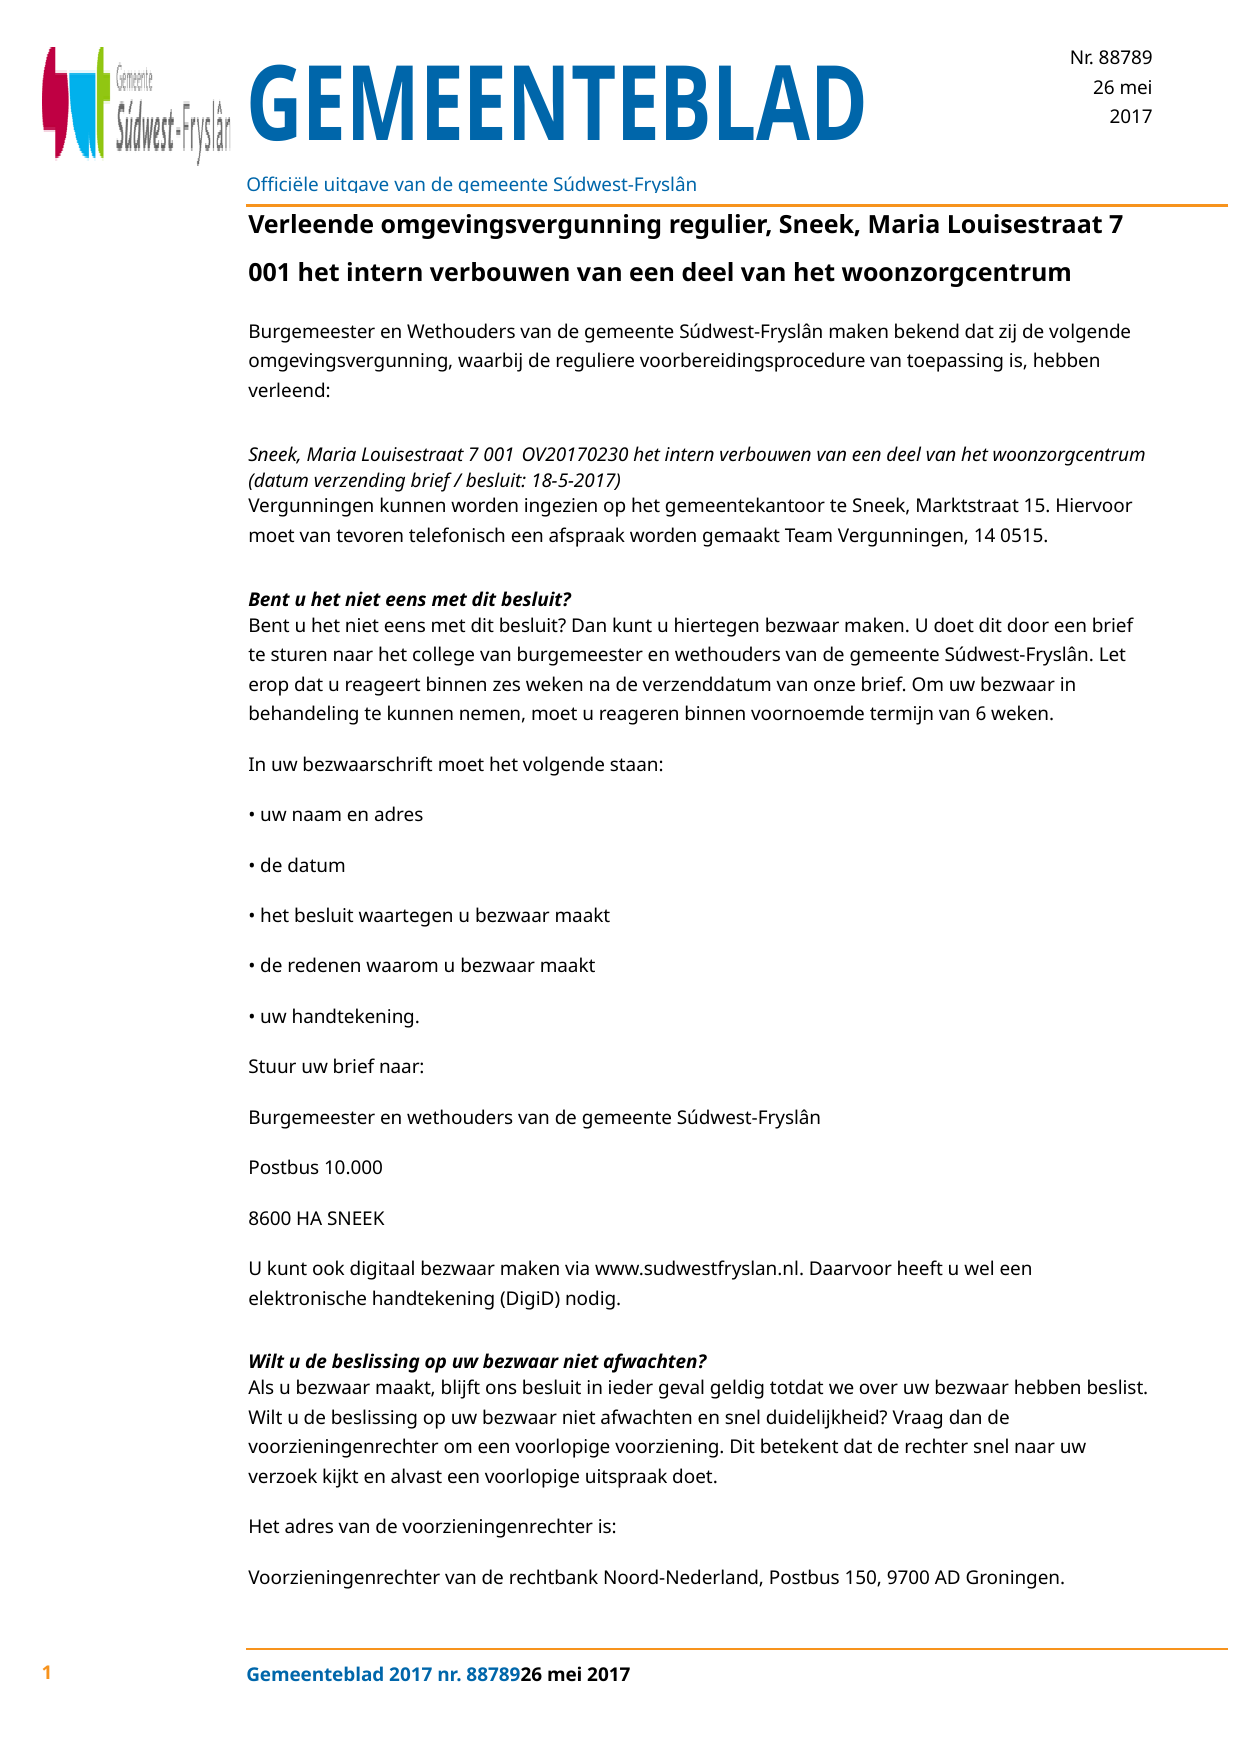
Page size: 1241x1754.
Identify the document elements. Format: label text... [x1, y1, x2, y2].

text Burgemeester en wethouders van de gemeente Súdwest-Fryslân [248, 1104, 1152, 1129]
text Stuur uw brief naar: [248, 1053, 1152, 1079]
text Bent u het niet eens met dit besluit? [248, 586, 1152, 612]
text • de datum [248, 852, 1152, 877]
picture [41, 47, 231, 172]
text Burgemeester en Wethouders van de gemeente Súdwest-Fryslân maken bekend dat zij de volgende omgevingsvergunning, waarbij de reguliere voorbereidingsprocedure van toepassing is, hebben verleend: [248, 318, 1152, 403]
text • de redenen waarom u bezwaar maakt [248, 953, 1152, 978]
text Wilt u de beslissing op uw bezwaar niet afwachten? [248, 1349, 1152, 1374]
text In uw bezwaarschrift moet het volgende staan: [248, 751, 1152, 777]
text • uw handtekening. [248, 1003, 1152, 1029]
text Voorzieningenrechter van de rechtbank Noord-Nederland, Postbus 150, 9700 AD Groningen. [248, 1564, 1152, 1590]
text Sneek, Maria Louisestraat 7 001 OV20170230 het intern verbouwen van een deel van het woonzorgcentrum (datum verzending brief / besluit: 18-5-2017) [248, 441, 1152, 492]
text U kunt ook digitaal bezwaar maken via www.sudwestfryslan.nl. Daarvoor heeft u wel een elektronische handtekening (DigiD) nodig. [248, 1255, 1152, 1310]
text Vergunningen kunnen worden ingezien op het gemeentekantoor te Sneek, Marktstraat 15. Hiervoor moet van tevoren telefonisch een afspraak worden gemaakt Team Vergunningen, 14 0515. [248, 492, 1152, 548]
text Verleende omgevingsvergunning regulier, Sneek, Maria Louisestraat 7 001 het intern verbouwen van een deel van het woonzorgcentrum [248, 207, 1152, 288]
text Bent u het niet eens met dit besluit? Dan kunt u hiertegen bezwaar maken. U doet dit door een brief te sturen naar het college van burgemeester en wethouders van de gemeente Súdwest-Fryslân. Let erop dat u reageert binnen zes weken na de verzenddatum van onze brief. Om uw bezwaar in behandeling te kunnen nemen, moet u reageren binnen voornoemde termijn van 6 weken. [248, 612, 1152, 726]
text • uw naam en adres [248, 801, 1152, 827]
text Postbus 10.000 [248, 1154, 1152, 1180]
text Het adres van de voorzieningenrechter is: [248, 1513, 1152, 1539]
text • het besluit waartegen u bezwaar maakt [248, 902, 1152, 928]
text 8600 HA SNEEK [248, 1205, 1152, 1230]
text Als u bezwaar maakt, blijft ons besluit in ieder geval geldig totdat we over uw bezwaar hebben beslist. Wilt u de beslissing op uw bezwaar niet afwachten en snel duidelijkheid? Vraag dan de voorzieningenrechter om een voorlopige voorziening. Dit betekent dat de rechter snel naar uw verzoek kijkt en alvast een voorlopige uitspraak doet. [248, 1374, 1152, 1489]
